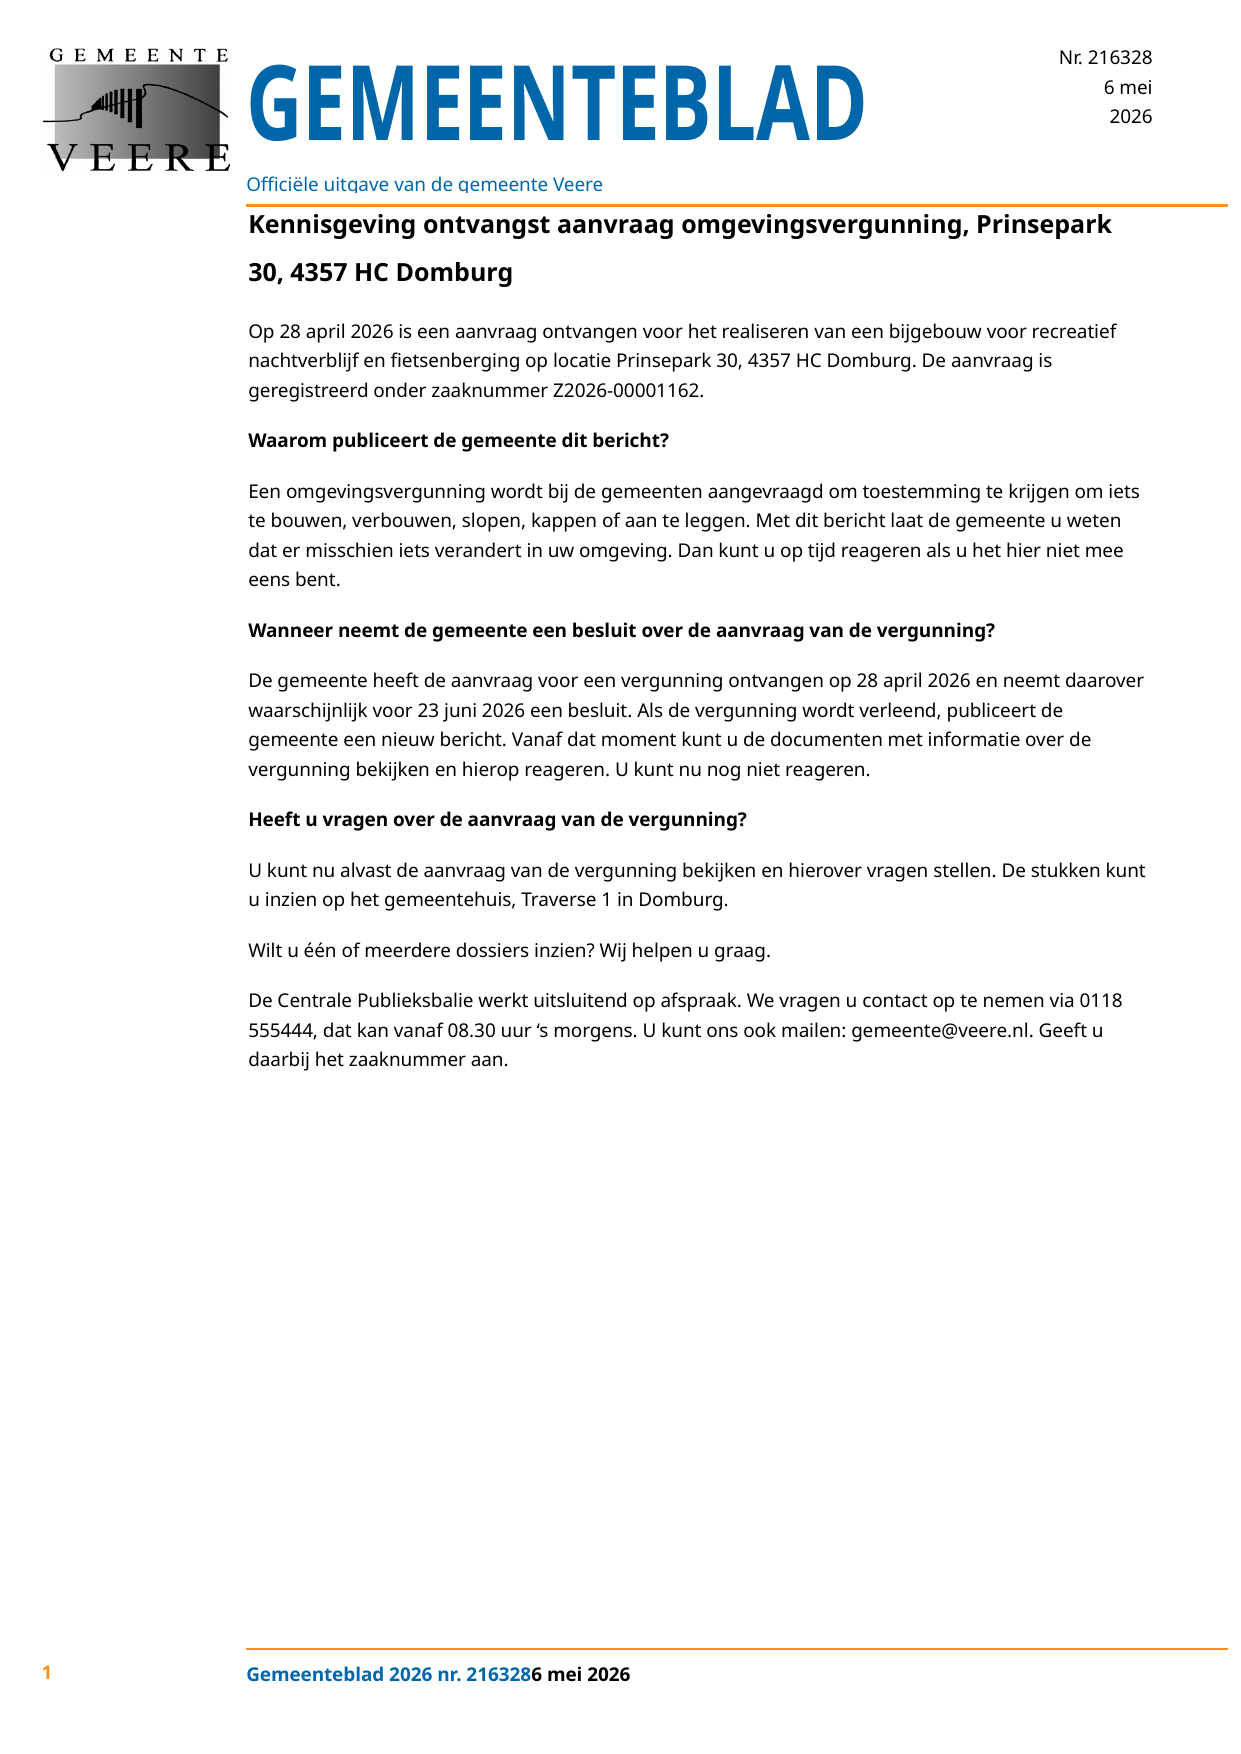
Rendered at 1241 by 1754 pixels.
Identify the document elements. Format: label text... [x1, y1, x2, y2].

text Een omgevingsvergunning wordt bij de gemeenten aangevraagd om toestemming te krijgen om iets te bouwen, verbouwen, slopen, kappen of aan te leggen. Met dit bericht laat de gemeente u weten dat er misschien iets verandert in uw omgeving. Dan kunt u op tijd reageren als u het hier niet mee eens bent. [248, 478, 1152, 592]
picture [41, 47, 231, 172]
text Wilt u één of meerdere dossiers inzien? Wij helpen u graag. [248, 937, 1152, 963]
text De Centrale Publieksbalie werkt uitsluitend op afspraak. We vragen u contact op te nemen via 0118 555444, dat kan vanaf 08.30 uur ‘s morgens. U kunt ons ook mailen: gemeente@veere.nl. Geeft u daarbij het zaaknummer aan. [248, 987, 1152, 1072]
text Kennisgeving ontvangst aanvraag omgevingsvergunning, Prinsepark 30, 4357 HC Domburg [248, 207, 1152, 288]
text De gemeente heeft de aanvraag voor een vergunning ontvangen op 28 april 2026 en neemt daarover waarschijnlijk voor 23 juni 2026 een besluit. Als de vergunning wordt verleend, publiceert de gemeente een nieuw bericht. Vanaf dat moment kunt u de documenten met informatie over de vergunning bekijken en hierop reageren. U kunt nu nog niet reageren. [248, 667, 1152, 782]
text Op 28 april 2026 is een aanvraag ontvangen voor het realiseren van een bijgebouw voor recreatief nachtverblijf en fietsenberging op locatie Prinsepark 30, 4357 HC Domburg. De aanvraag is geregistreerd onder zaaknummer Z2026-00001162. [248, 318, 1152, 403]
text Waarom publiceert de gemeente dit bericht? [248, 427, 1152, 453]
text Wanneer neemt de gemeente een besluit over de aanvraag van de vergunning? [248, 617, 1152, 643]
text Heeft u vragen over de aanvraag van de vergunning? [248, 807, 1152, 832]
text U kunt nu alvast de aanvraag van de vergunning bekijken en hierover vragen stellen. De stukken kunt u inzien op het gemeentehuis, Traverse 1 in Domburg. [248, 857, 1152, 912]
